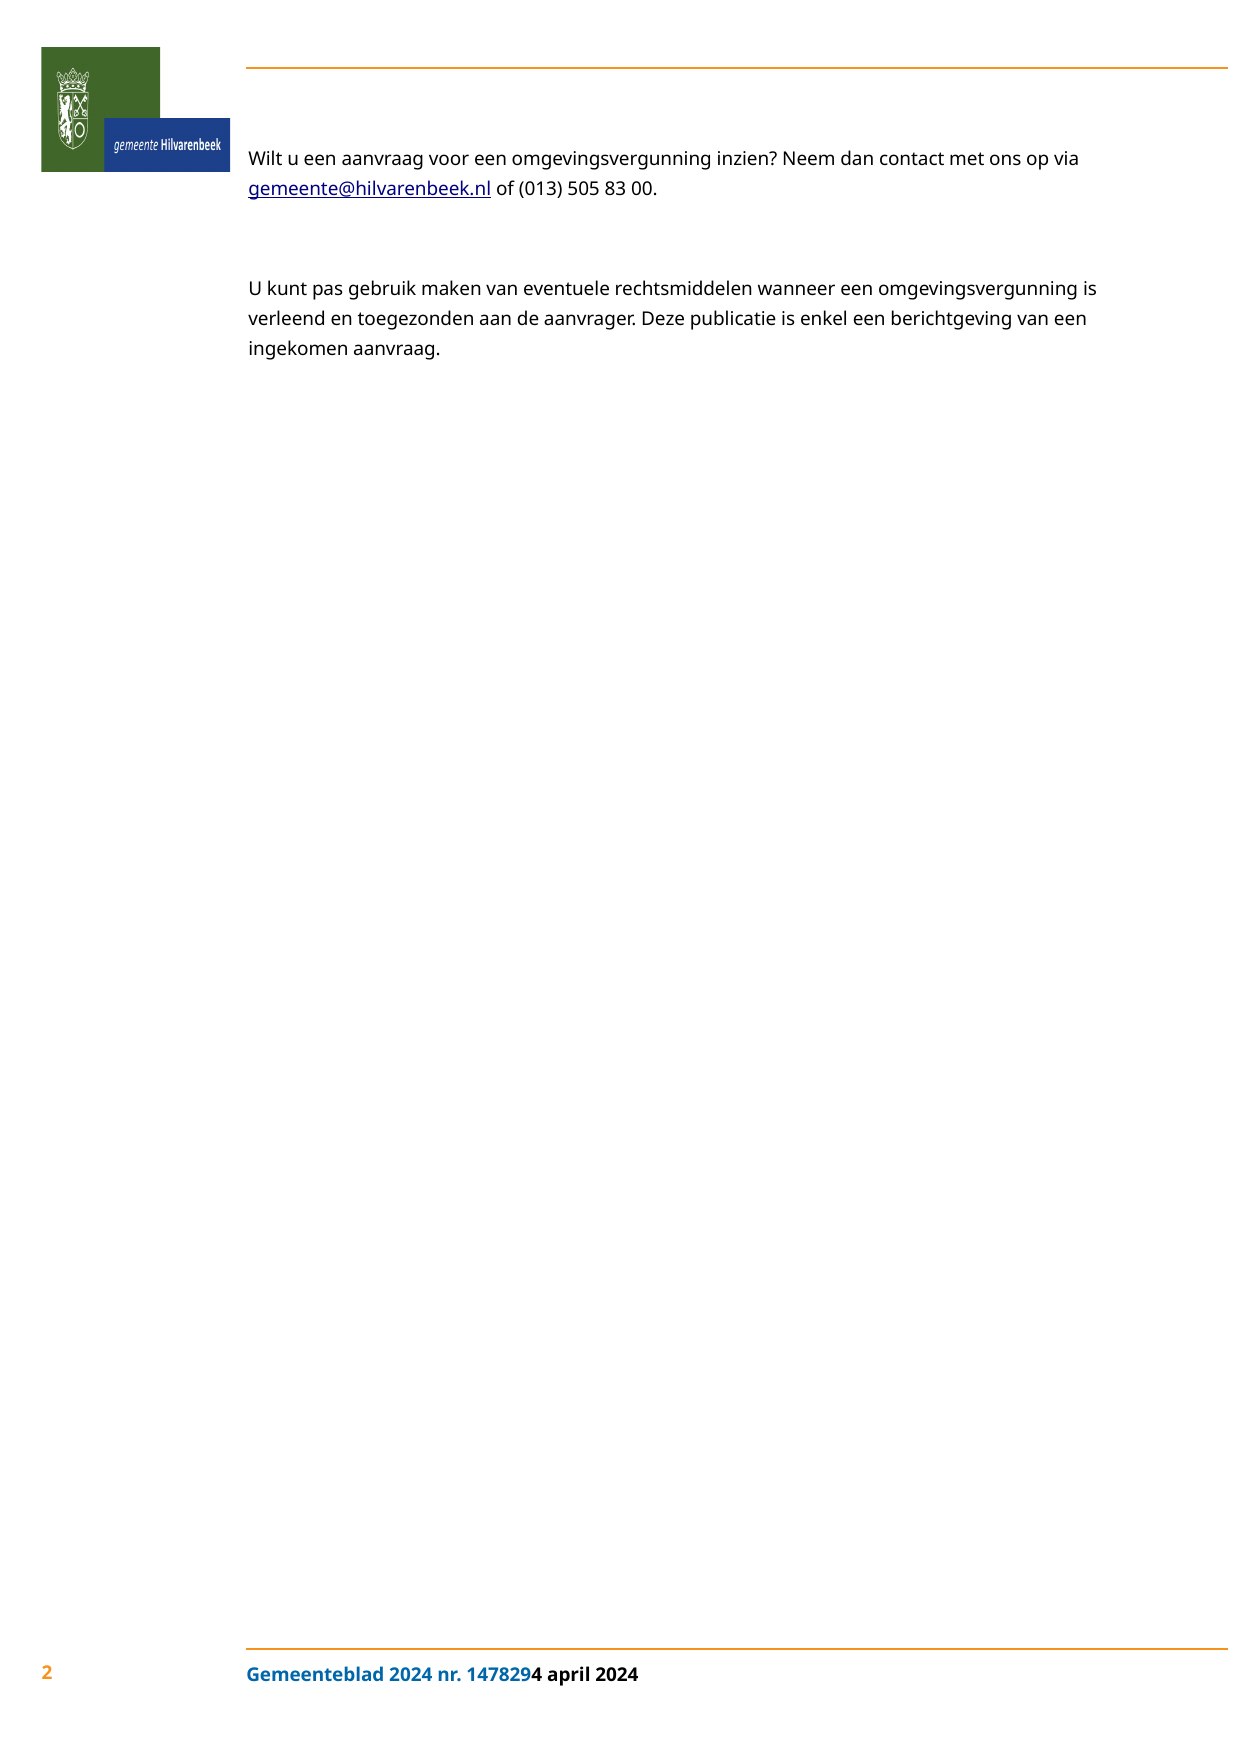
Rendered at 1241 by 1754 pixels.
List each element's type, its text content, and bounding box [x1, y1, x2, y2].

text Wilt u een aanvraag voor een omgevingsvergunning inzien? Neem dan contact met ons op via gemeente@hilvarenbeek.nl of (013) 505 83 00. [248, 145, 1152, 201]
picture [41, 47, 231, 172]
text U kunt pas gebruik maken van eventuele rechtsmiddelen wanneer een omgevingsvergunning is verleend en toegezonden aan de aanvrager. Deze publicatie is enkel een berichtgeving van een ingekomen aanvraag. [248, 276, 1152, 361]
